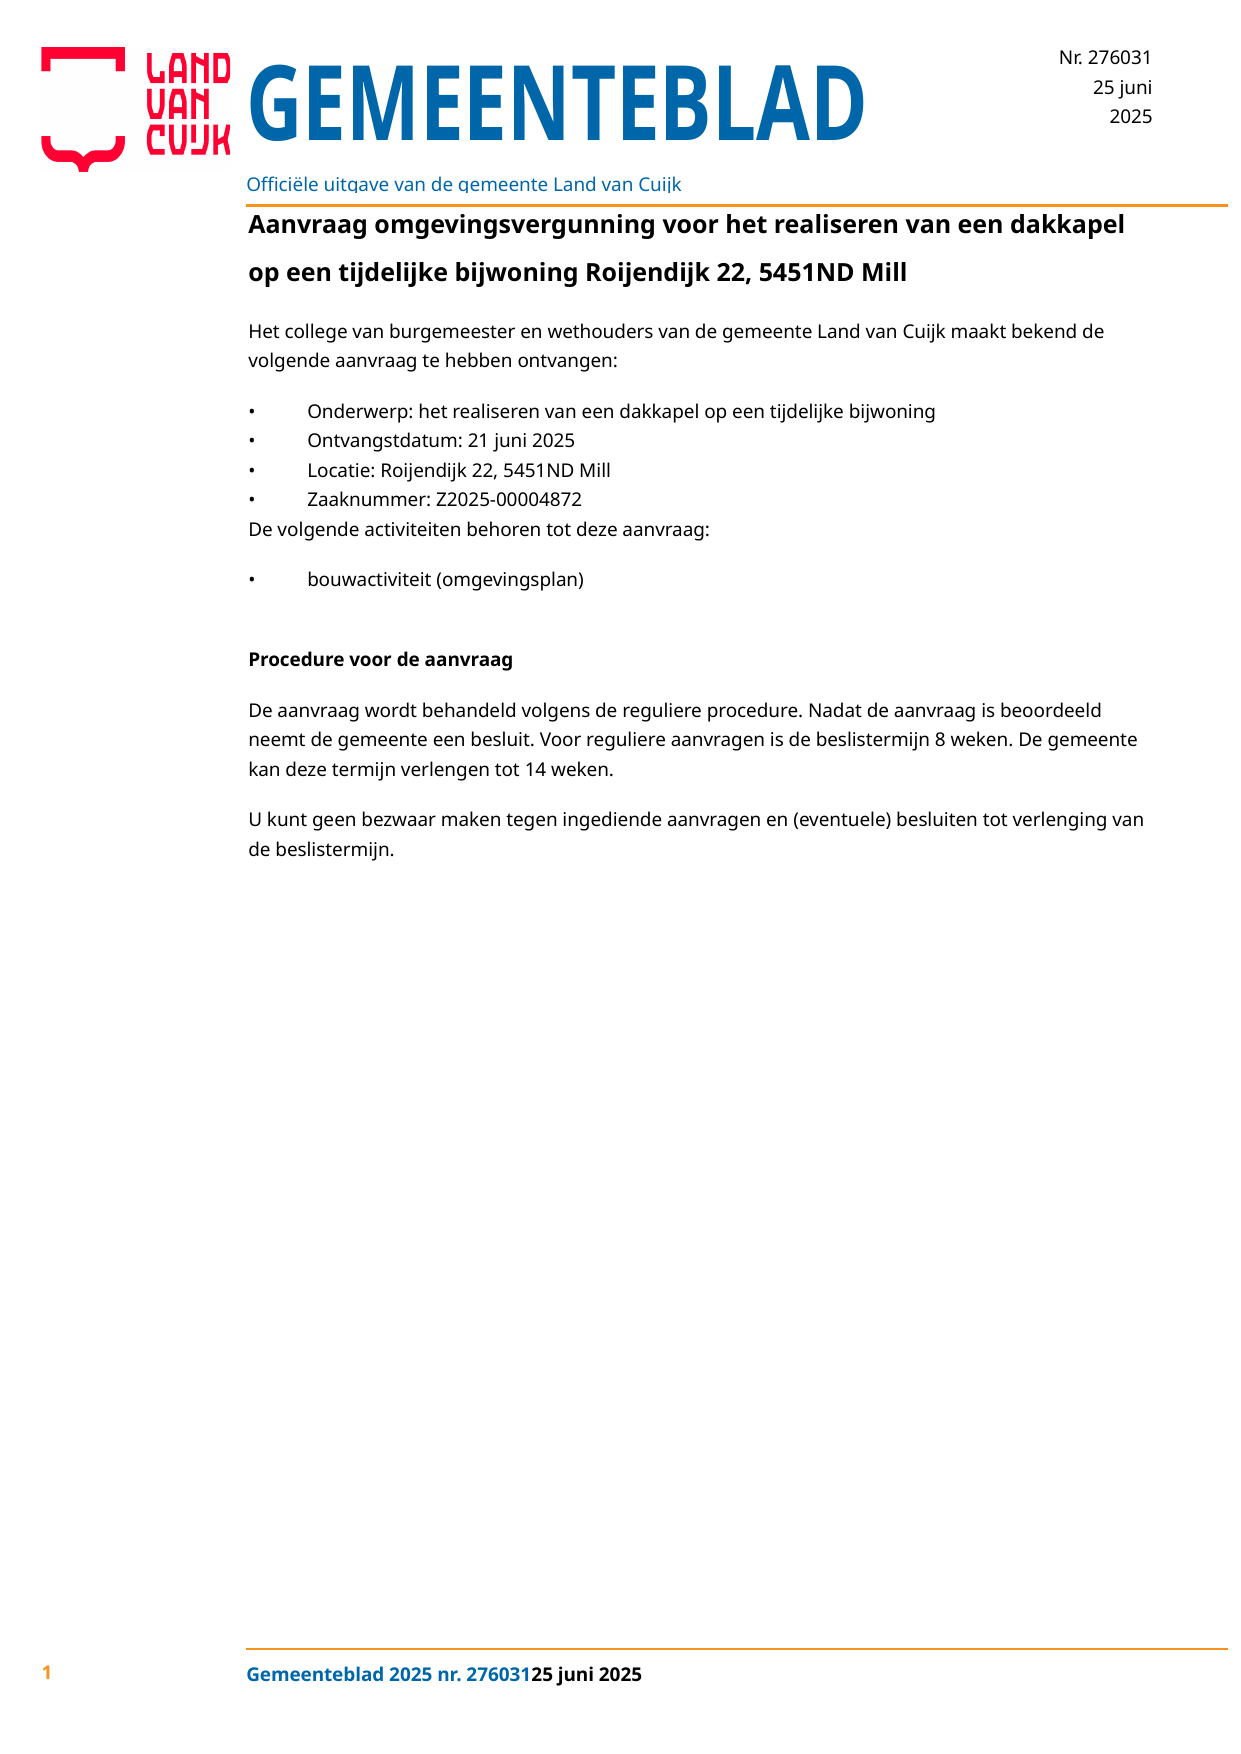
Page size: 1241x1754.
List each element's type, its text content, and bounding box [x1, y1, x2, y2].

text Procedure voor de aanvraag [248, 647, 1152, 672]
text Het college van burgemeester en wethouders van de gemeente Land van Cuijk maakt bekend de volgende aanvraag te hebben ontvangen: [248, 318, 1152, 373]
list bouwactiviteit (omgevingsplan) [248, 567, 1152, 592]
text U kunt geen bezwaar maken tegen ingediende aanvragen en (eventuele) besluiten tot verlenging van de beslistermijn. [248, 807, 1152, 862]
text De aanvraag wordt behandeld volgens de reguliere procedure. Nadat de aanvraag is beoordeeld neemt de gemeente een besluit. Voor reguliere aanvragen is de beslistermijn 8 weken. De gemeente kan deze termijn verlengen tot 14 weken. [248, 697, 1152, 782]
list Ontvangstdatum: 21 juni 2025 [248, 427, 1152, 453]
text Aanvraag omgevingsvergunning voor het realiseren van een dakkapel op een tijdelijke bijwoning Roijendijk 22, 5451ND Mill [248, 207, 1152, 288]
picture [41, 47, 231, 172]
list Onderwerp: het realiseren van een dakkapel op een tijdelijke bijwoning [248, 398, 1152, 424]
list Zaaknummer: Z2025-00004872 [248, 487, 1152, 512]
text De volgende activiteiten behoren tot deze aanvraag: [248, 516, 1152, 542]
list Locatie: Roijendijk 22, 5451ND Mill [248, 457, 1152, 483]
